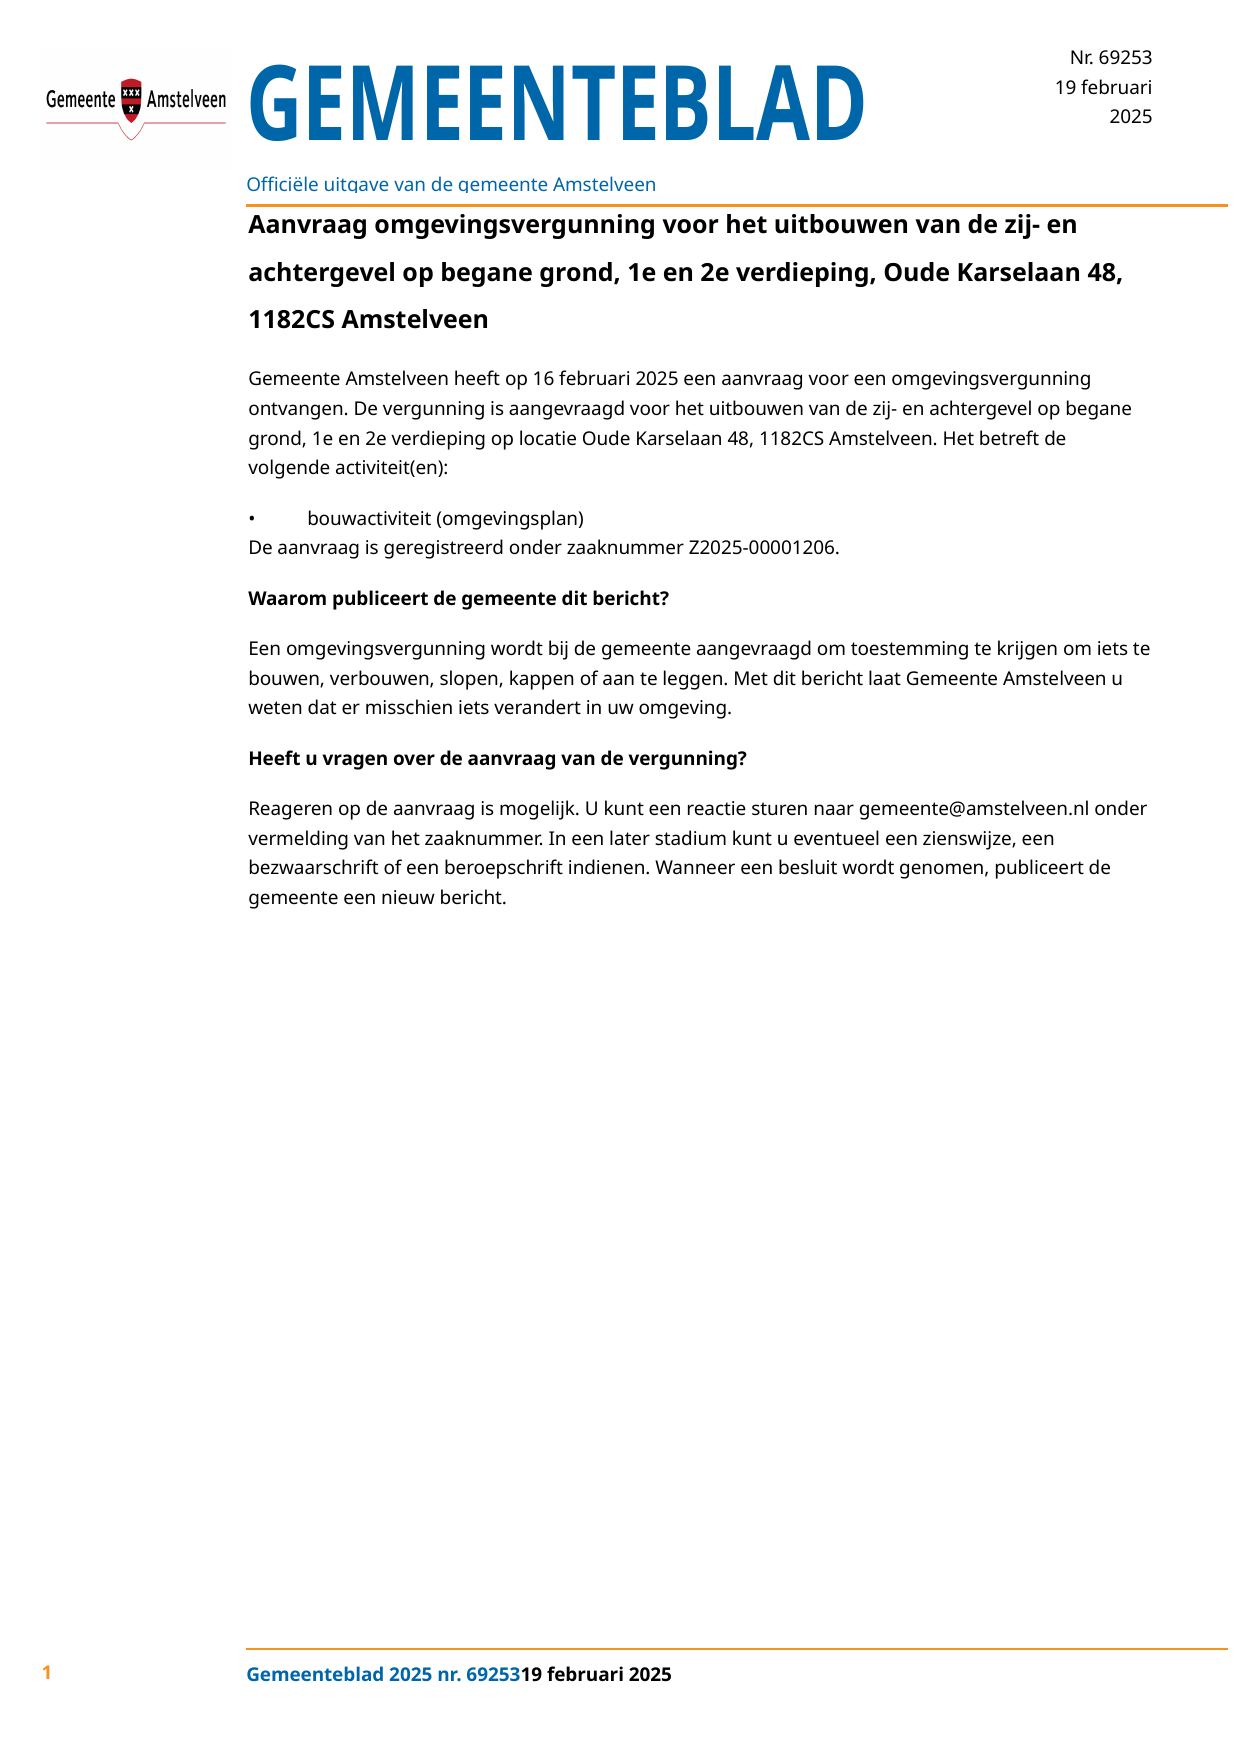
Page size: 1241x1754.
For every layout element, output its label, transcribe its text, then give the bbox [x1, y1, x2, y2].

text Aanvraag omgevingsvergunning voor het uitbouwen van de zij- en achtergevel op begane grond, 1e en 2e verdieping, Oude Karselaan 48, 1182CS Amstelveen [248, 207, 1152, 336]
text Reageren op de aanvraag is mogelijk. U kunt een reactie sturen naar gemeente@amstelveen.nl onder vermelding van het zaaknummer. In een later stadium kunt u eventueel een zienswijze, een bezwaarschrift of een beroepschrift indienen. Wanneer een besluit wordt genomen, publiceert de gemeente een nieuw bericht. [248, 795, 1152, 909]
text Gemeente Amstelveen heeft op 16 februari 2025 een aanvraag voor een omgevingsvergunning ontvangen. De vergunning is aangevraagd voor het uitbouwen van de zij- en achtergevel op begane grond, 1e en 2e verdieping op locatie Oude Karselaan 48, 1182CS Amstelveen. Het betreft de volgende activiteit(en): [248, 366, 1152, 480]
text Een omgevingsvergunning wordt bij de gemeente aangevraagd om toestemming te krijgen om iets te bouwen, verbouwen, slopen, kappen of aan te leggen. Met dit bericht laat Gemeente Amstelveen u weten dat er misschien iets verandert in uw omgeving. [248, 635, 1152, 720]
list bouwactiviteit (omgevingsplan) [248, 505, 1152, 530]
picture [41, 47, 231, 172]
text Waarom publiceert de gemeente dit bericht? [248, 585, 1152, 610]
text De aanvraag is geregistreerd onder zaaknummer Z2025-00001206. [248, 534, 1152, 560]
text Heeft u vragen over de aanvraag van de vergunning? [248, 745, 1152, 770]
